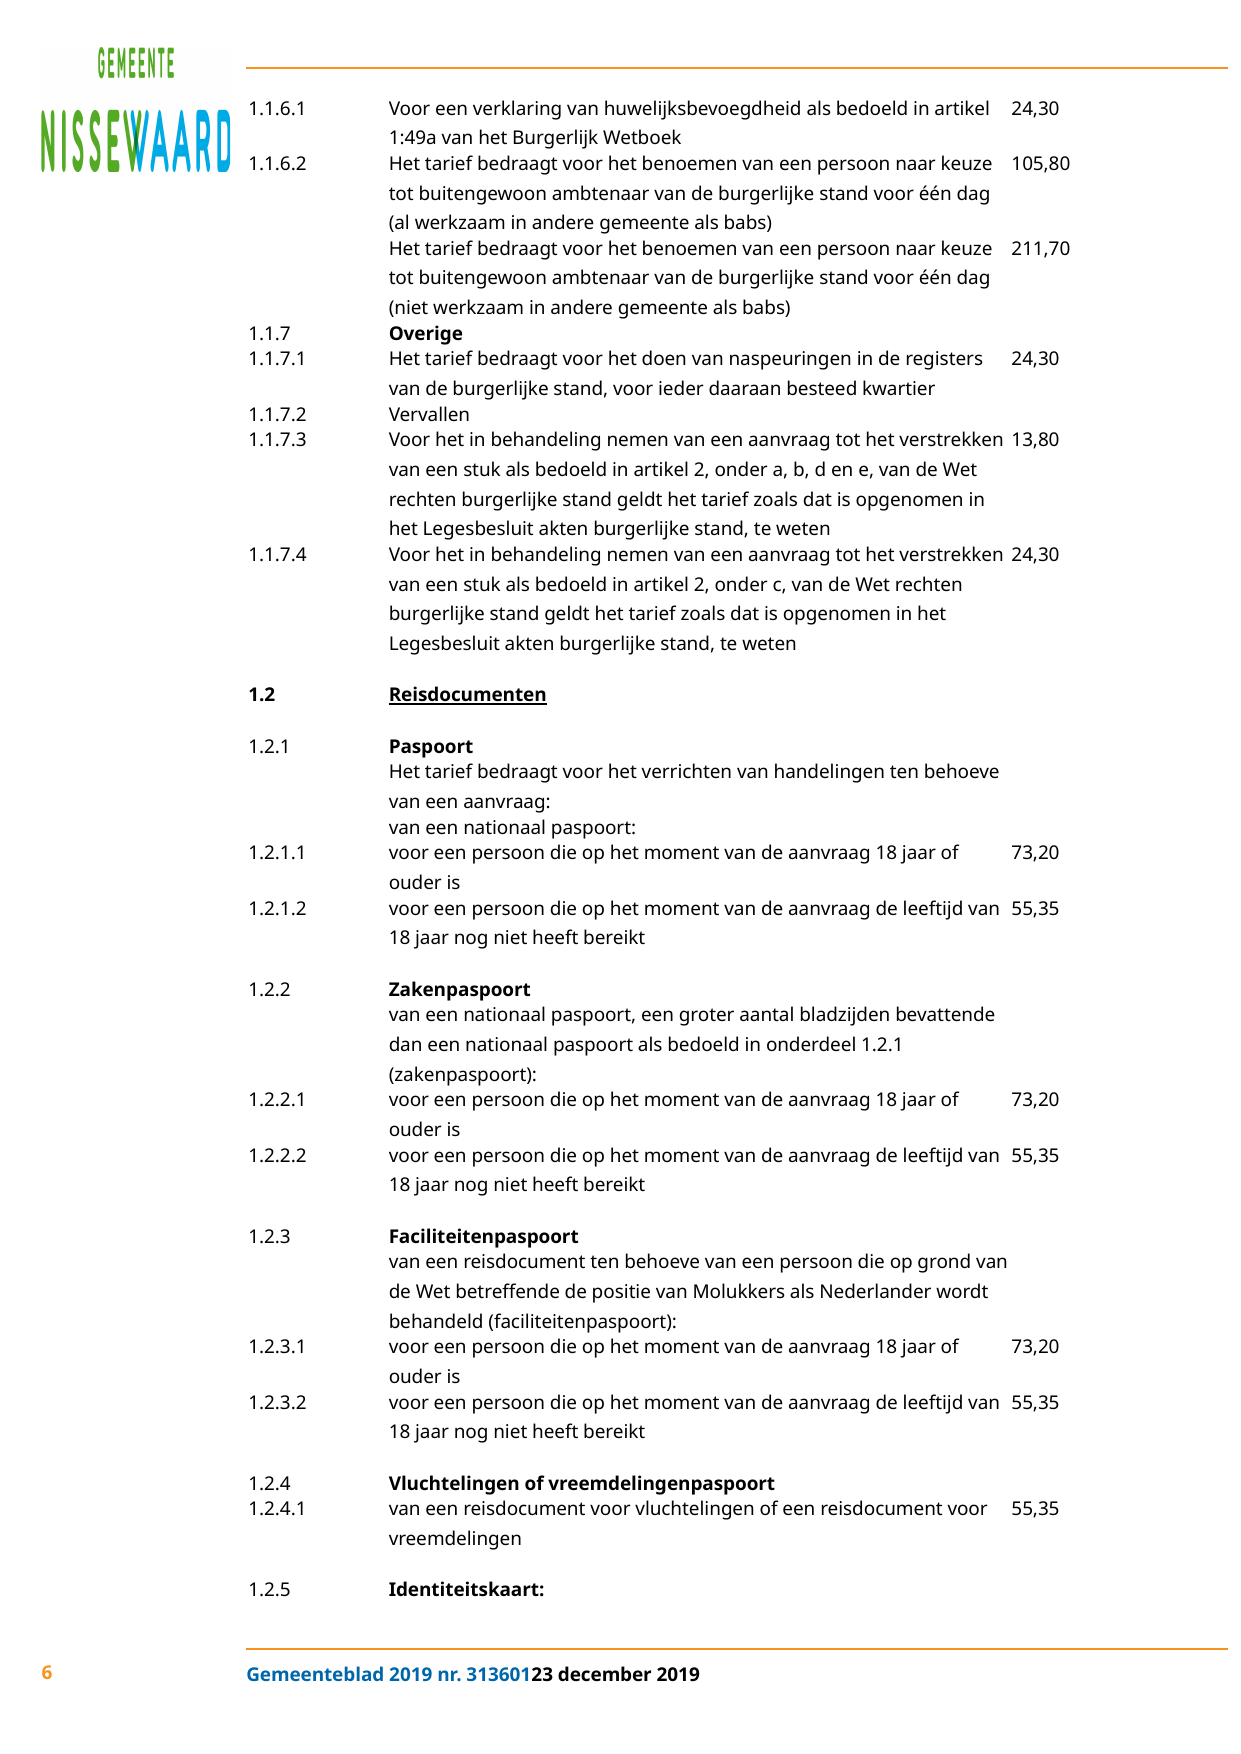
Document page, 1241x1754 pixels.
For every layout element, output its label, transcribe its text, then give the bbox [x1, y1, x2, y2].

table_cell 73,20 [1011, 840, 1152, 895]
table_cell [248, 1197, 388, 1223]
table_cell [1011, 1577, 1152, 1602]
table_cell [389, 1444, 1011, 1470]
table_cell [1011, 976, 1152, 1002]
table_cell 1.2.3.1 [248, 1334, 388, 1389]
table_cell 1.2.4.1 [248, 1496, 388, 1551]
table_cell 1.2.2.2 [248, 1142, 388, 1197]
table_cell Voor het in behandeling nemen van een aanvraag tot het verstrekken van een stuk als bedoeld in artikel 2, onder a, b, d en e, van de Wet rechten burgerlijke stand geldt het tarief zoals dat is opgenomen in het Legesbesluit akten burgerlijke stand, te weten [389, 427, 1011, 541]
picture [41, 47, 231, 172]
table_cell voor een persoon die op het moment van de aanvraag de leeftijd van 18 jaar nog niet heeft bereikt [389, 1389, 1011, 1444]
table_cell voor een persoon die op het moment van de aanvraag de leeftijd van 18 jaar nog niet heeft bereikt [389, 895, 1011, 950]
table_cell [248, 707, 388, 733]
table_cell [248, 1002, 388, 1087]
table_cell [1011, 1249, 1152, 1333]
table_cell 55,35 [1011, 895, 1152, 950]
table_cell Het tarief bedraagt voor het benoemen van een persoon naar keuze tot buitengewoon ambtenaar van de burgerlijke stand voor één dag (niet werkzaam in andere gemeente als babs) [389, 235, 1011, 320]
table_cell [1011, 759, 1152, 814]
table_cell 1.1.7.3 [248, 427, 388, 541]
table_cell [248, 1249, 388, 1333]
table_cell Vluchtelingen of vreemdelingenpaspoort [389, 1470, 1011, 1496]
table_cell 1.1.7.4 [248, 541, 388, 656]
table_cell 1.2.1.1 [248, 840, 388, 895]
table_cell Reisdocumenten [389, 681, 1011, 707]
table_cell Identiteitskaart: [389, 1577, 1011, 1602]
table_cell [248, 235, 388, 320]
table_cell [1011, 1197, 1152, 1223]
table_cell 211,70 [1011, 235, 1152, 320]
table_cell 1.2.1 [248, 733, 388, 758]
table_cell 1.2.3.2 [248, 1389, 388, 1444]
table_cell voor een persoon die op het moment van de aanvraag 18 jaar of ouder is [389, 840, 1011, 895]
table_cell [1011, 733, 1152, 758]
table_cell [248, 1551, 388, 1577]
table_cell 73,20 [1011, 1087, 1152, 1142]
table_cell [389, 1551, 1011, 1577]
table_cell van een nationaal paspoort: [389, 814, 1011, 839]
table_cell [389, 707, 1011, 733]
table_cell 1.2.5 [248, 1577, 388, 1602]
table_cell 73,20 [1011, 1334, 1152, 1389]
table_cell [1011, 950, 1152, 976]
table_cell [248, 759, 388, 814]
table_cell Vervallen [389, 401, 1011, 427]
table_cell van een reisdocument voor vluchtelingen of een reisdocument voor vreemdelingen [389, 1496, 1011, 1551]
table_cell [1011, 1551, 1152, 1577]
table_cell [389, 656, 1011, 681]
table_cell 1.1.6.1 [248, 95, 388, 150]
table_cell [1011, 1470, 1152, 1496]
table_cell [1011, 814, 1152, 839]
table_cell [1011, 1444, 1152, 1470]
table_cell voor een persoon die op het moment van de aanvraag 18 jaar of ouder is [389, 1087, 1011, 1142]
table_cell 13,80 [1011, 427, 1152, 541]
table_cell [1011, 681, 1152, 707]
table_cell 55,35 [1011, 1496, 1152, 1551]
picture [154, 157, 165, 172]
table_cell 1.2.1.2 [248, 895, 388, 950]
table_cell van een reisdocument ten behoeve van een persoon die op grond van de Wet betreffende de positie van Molukkers als Nederlander wordt behandeld (faciliteitenpaspoort): [389, 1249, 1011, 1333]
table_cell 55,35 [1011, 1389, 1152, 1444]
table_cell Het tarief bedraagt voor het verrichten van handelingen ten behoeve van een aanvraag: [389, 759, 1011, 814]
table_cell Faciliteitenpaspoort [389, 1223, 1011, 1249]
table_cell [1011, 401, 1152, 427]
table_cell [1011, 1002, 1152, 1087]
table_cell 1.2.2.1 [248, 1087, 388, 1142]
table_cell Het tarief bedraagt voor het doen van naspeuringen in de registers van de burgerlijke stand, voor ieder daaraan besteed kwartier [389, 346, 1011, 401]
picture [222, 122, 227, 160]
table_cell [1011, 707, 1152, 733]
table_cell Paspoort [389, 733, 1011, 758]
table_cell [248, 950, 388, 976]
table_cell [248, 1444, 388, 1470]
table_cell 24,30 [1011, 346, 1152, 401]
table_cell Overige [389, 320, 1011, 346]
table_cell 1.2.3 [248, 1223, 388, 1249]
table_cell 24,30 [1011, 541, 1152, 656]
table_cell Zakenpaspoort [389, 976, 1011, 1002]
table_cell [248, 814, 388, 839]
table_cell 1.1.6.2 [248, 150, 388, 235]
table_cell Voor het in behandeling nemen van een aanvraag tot het verstrekken van een stuk als bedoeld in artikel 2, onder c, van de Wet rechten burgerlijke stand geldt het tarief zoals dat is opgenomen in het Legesbesluit akten burgerlijke stand, te weten [389, 541, 1011, 656]
table_cell 1.2.4 [248, 1470, 388, 1496]
table_cell [1011, 320, 1152, 346]
table_cell 55,35 [1011, 1142, 1152, 1197]
table_cell 1.1.7 [248, 320, 388, 346]
table_cell Voor een verklaring van huwelijksbevoegdheid als bedoeld in artikel 1:49a van het Burgerlijk Wetboek [389, 95, 1011, 150]
picture [176, 157, 187, 172]
table_cell voor een persoon die op het moment van de aanvraag de leeftijd van 18 jaar nog niet heeft bereikt [389, 1142, 1011, 1197]
table_cell [389, 1197, 1011, 1223]
picture [201, 122, 206, 138]
table_cell Het tarief bedraagt voor het benoemen van een persoon naar keuze tot buitengewoon ambtenaar van de burgerlijke stand voor één dag (al werkzaam in andere gemeente als babs) [389, 150, 1011, 235]
table_cell [248, 656, 388, 681]
table_cell 1.2 [248, 681, 388, 707]
table_cell [1011, 656, 1152, 681]
table_cell 24,30 [1011, 95, 1152, 150]
table_cell 1.1.7.1 [248, 346, 388, 401]
picture [200, 151, 206, 172]
table_cell voor een persoon die op het moment van de aanvraag 18 jaar of ouder is [389, 1334, 1011, 1389]
table_cell 1.1.7.2 [248, 401, 388, 427]
table_cell [389, 950, 1011, 976]
table_cell van een nationaal paspoort, een groter aantal bladzijden bevattende dan een nationaal paspoort als bedoeld in onderdeel 1.2.1 (zakenpaspoort): [389, 1002, 1011, 1087]
table_cell 105,80 [1011, 150, 1152, 235]
table_cell 1.2.2 [248, 976, 388, 1002]
table_cell [1011, 1223, 1152, 1249]
